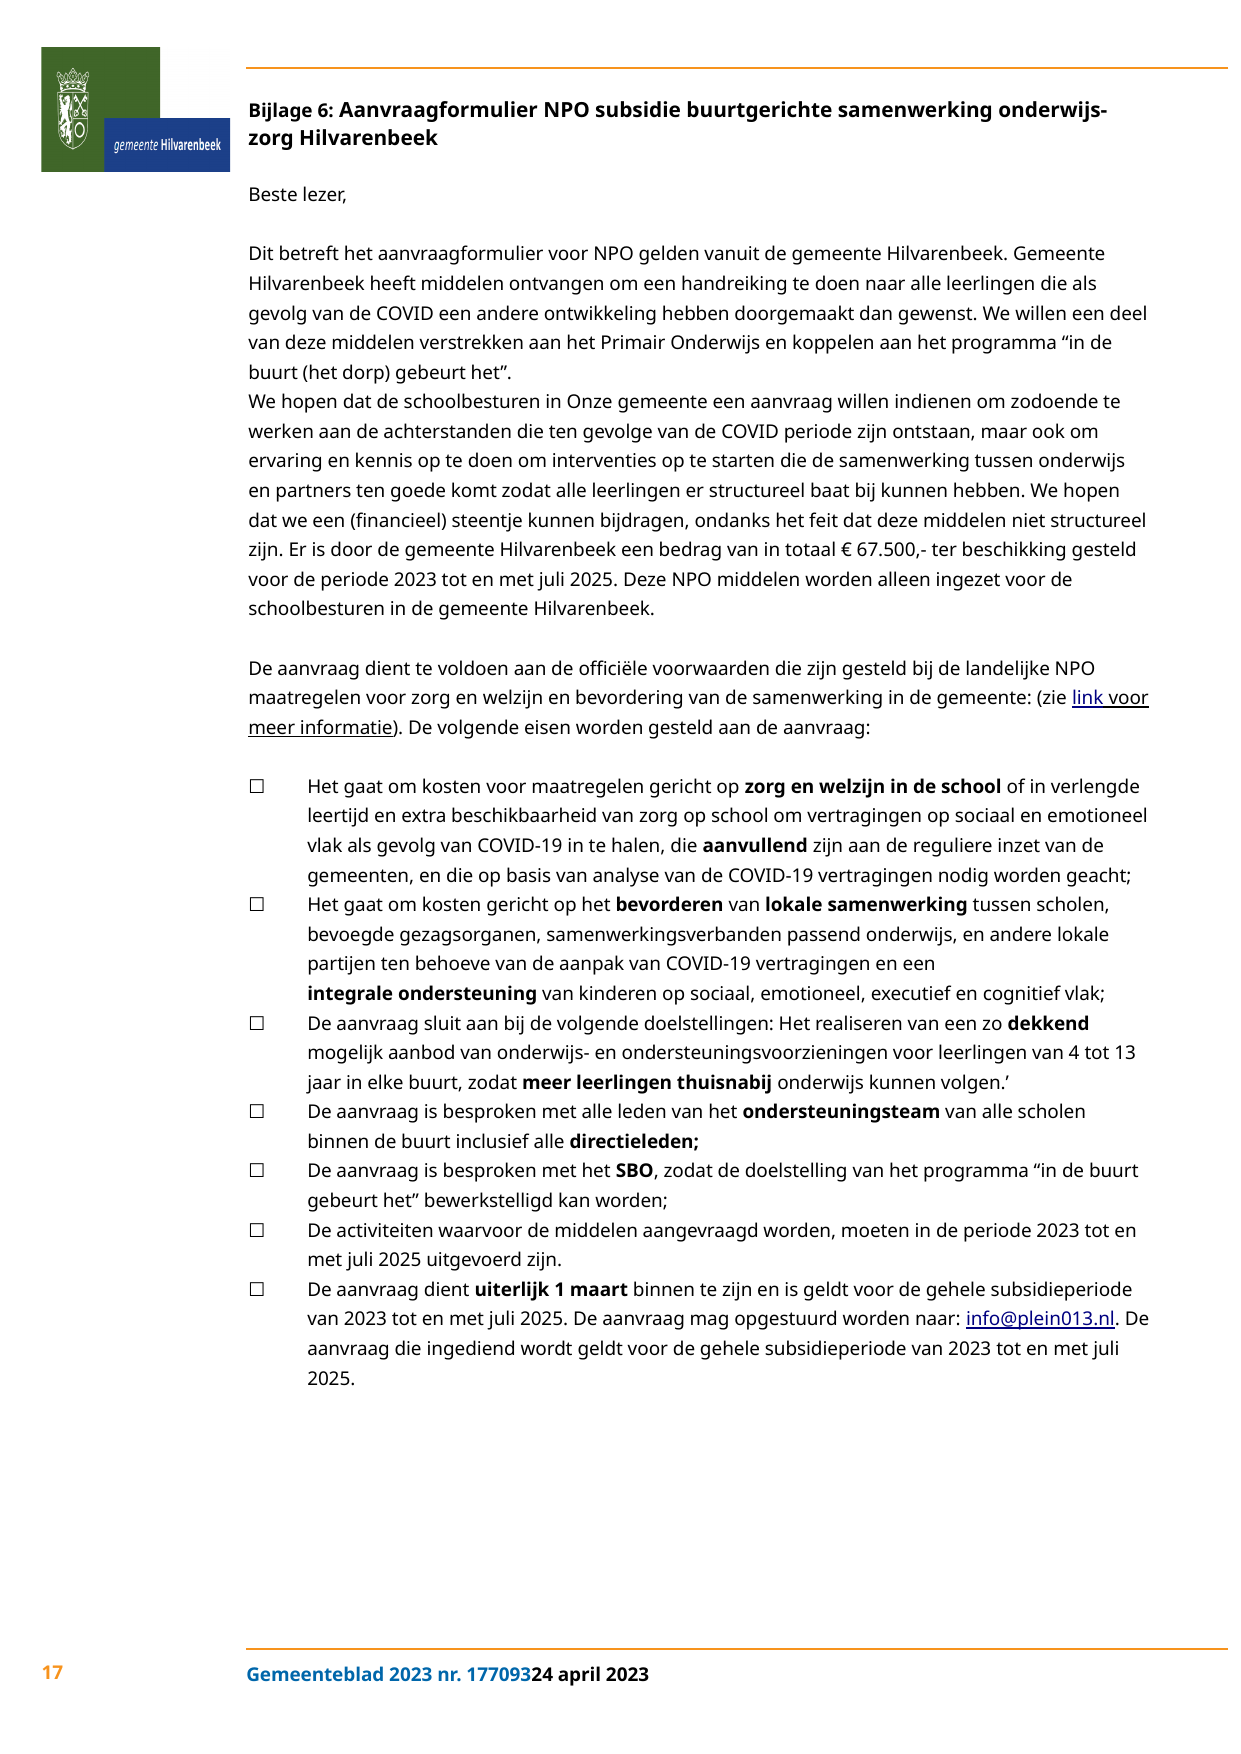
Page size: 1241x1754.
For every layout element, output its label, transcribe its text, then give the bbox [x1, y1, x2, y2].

list De activiteiten waarvoor de middelen aangevraagd worden, moeten in de periode 2023 tot en met juli 2025 uitgevoerd zijn. [248, 1217, 1152, 1272]
list De aanvraag sluit aan bij de volgende doelstellingen: Het realiseren van een zo dekkend mogelijk aanbod van onderwijs- en ondersteuningsvoorzieningen voor leerlingen van 4 tot 13 jaar in elke buurt, zodat meer leerlingen thuisnabij onderwijs kunnen volgen.’ [248, 1010, 1152, 1094]
list De aanvraag is besproken met alle leden van het ondersteuningsteam van alle scholen binnen de buurt inclusief alle directieleden; [248, 1098, 1152, 1154]
list De aanvraag dient uiterlijk 1 maart binnen te zijn en is geldt voor de gehele subsidieperiode van 2023 tot en met juli 2025. De aanvraag mag opgestuurd worden naar: info@plein013.nl. De aanvraag die ingediend wordt geldt voor de gehele subsidieperiode van 2023 tot en met juli 2025. [248, 1276, 1152, 1390]
list Het gaat om kosten gericht op het bevorderen van lokale samenwerking tussen scholen, bevoegde gezagsorganen, samenwerkingsverbanden passend onderwijs, en andere lokale partijen ten behoeve van de aanpak van COVID-19 vertragingen en een integrale ondersteuning van kinderen op sociaal, emotioneel, executief en cognitief vlak; [248, 891, 1152, 1006]
text Beste lezer, [248, 181, 1152, 207]
list De aanvraag is besproken met het SBO, zodat de doelstelling van het programma “in de buurt gebeurt het” bewerkstelligd kan worden; [248, 1158, 1152, 1213]
list Het gaat om kosten voor maatregelen gericht op zorg en welzijn in de school of in verlengde leertijd en extra beschikbaarheid van zorg op school om vertragingen op sociaal en emotioneel vlak als gevolg van COVID-19 in te halen, die aanvullend zijn aan de reguliere inzet van de gemeenten, en die op basis van analyse van de COVID-19 vertragingen nodig worden geacht; [248, 773, 1152, 887]
text We hopen dat de schoolbesturen in Onze gemeente een aanvraag willen indienen om zodoende te werken aan de achterstanden die ten gevolge van de COVID periode zijn ontstaan, maar ook om ervaring en kennis op te doen om interventies op te starten die de samenwerking tussen onderwijs en partners ten goede komt zodat alle leerlingen er structureel baat bij kunnen hebben. We hopen dat we een (financieel) steentje kunnen bijdragen, ondanks het feit dat deze middelen niet structureel zijn. Er is door de gemeente Hilvarenbeek een bedrag van in totaal € 67.500,- ter beschikking gesteld voor de periode 2023 tot en met juli 2025. Deze NPO middelen worden alleen ingezet voor de schoolbesturen in de gemeente Hilvarenbeek. [248, 388, 1152, 621]
text De aanvraag dient te voldoen aan de officiële voorwaarden die zijn gesteld bij de landelijke NPO maatregelen voor zorg en welzijn en bevordering van de samenwerking in de gemeente: (zie link voor meer informatie). De volgende eisen worden gesteld aan de aanvraag: [248, 655, 1152, 739]
text Bijlage 6: Aanvraagformulier NPO subsidie buurtgerichte samenwerking onderwijs-zorg Hilvarenbeek [248, 95, 1152, 152]
text Dit betreft het aanvraagformulier voor NPO gelden vanuit de gemeente Hilvarenbeek. Gemeente Hilvarenbeek heeft middelen ontvangen om een handreiking te doen naar alle leerlingen die als gevolg van de COVID een andere ontwikkeling hebben doorgemaakt dan gewenst. We willen een deel van deze middelen verstrekken aan het Primair Onderwijs en koppelen aan het programma “in de buurt (het dorp) gebeurt het”. [248, 241, 1152, 384]
picture [41, 47, 231, 172]
